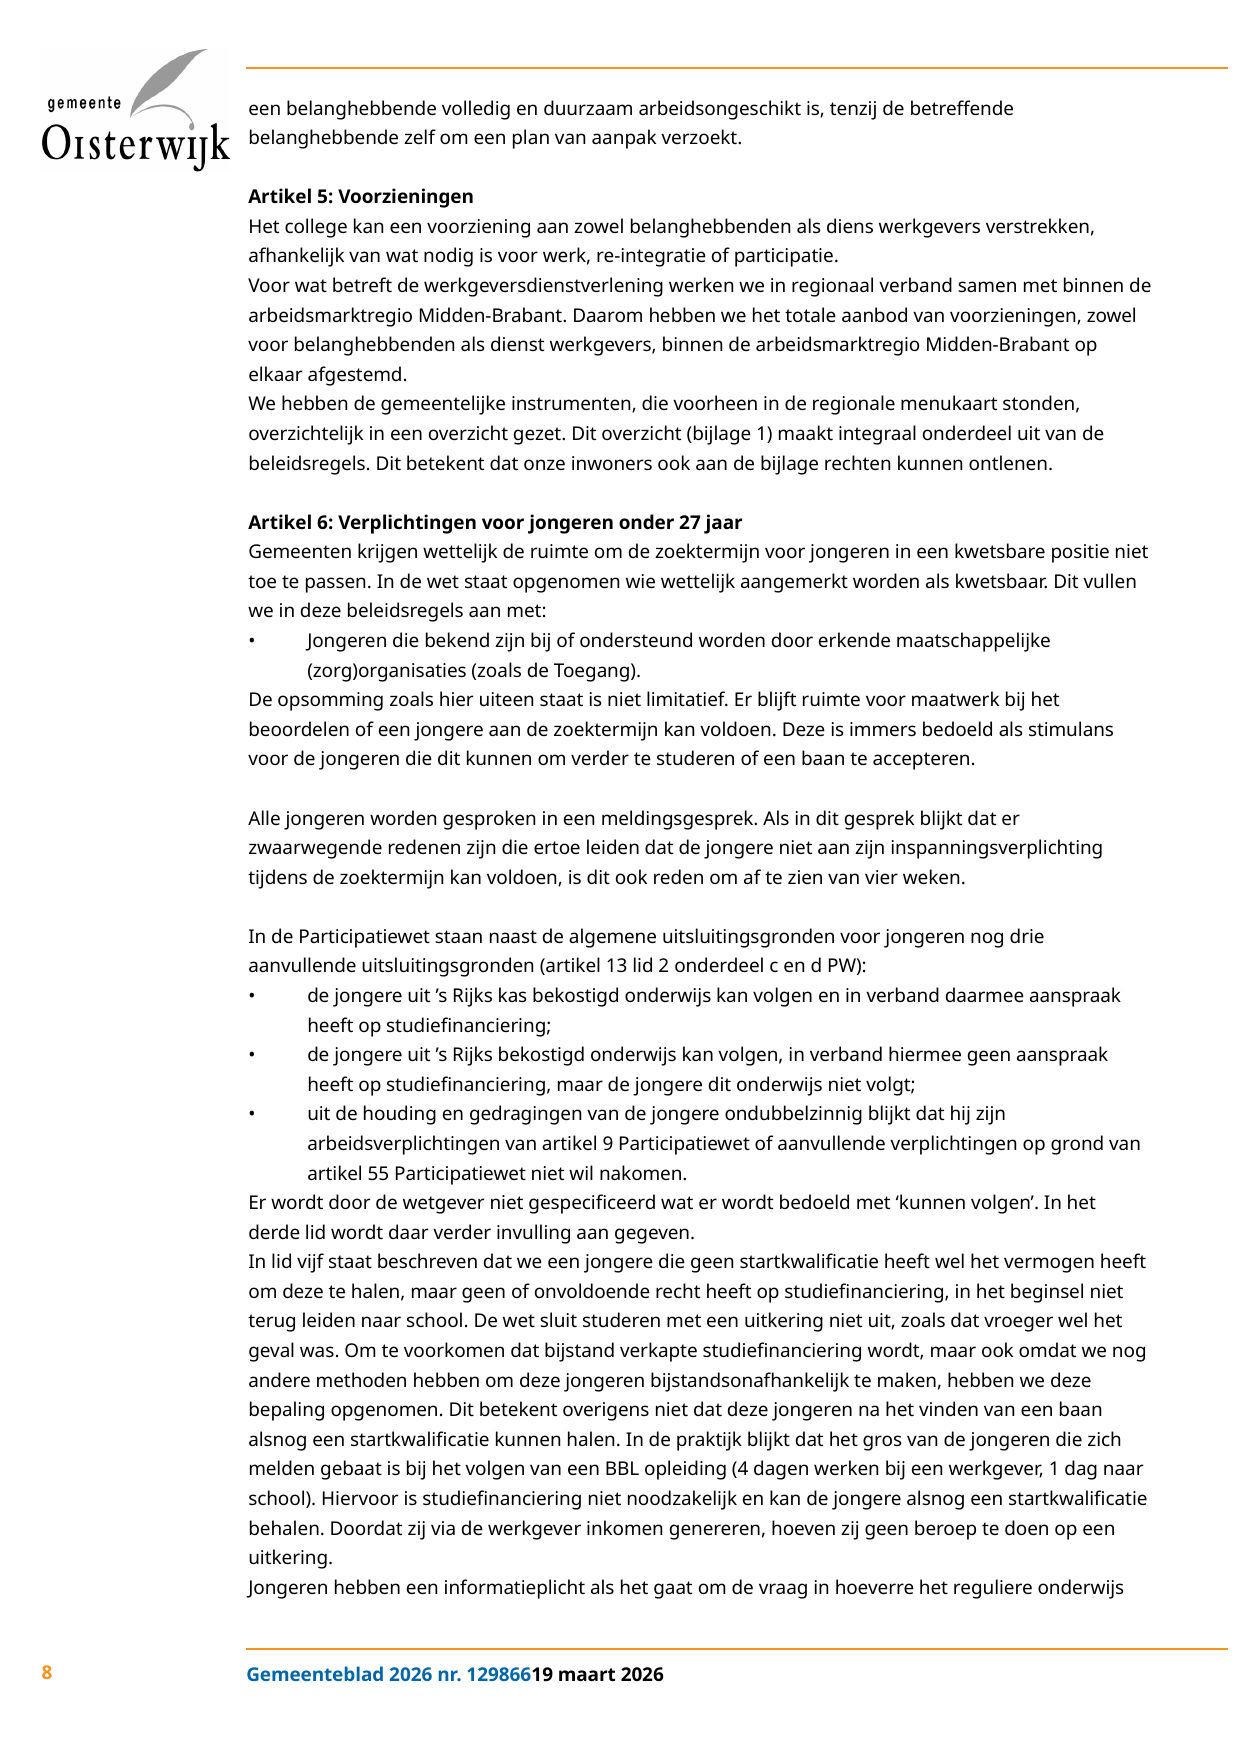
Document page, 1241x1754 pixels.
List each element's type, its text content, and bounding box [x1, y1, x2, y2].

text Het college kan een voorziening aan zowel belanghebbenden als diens werkgevers verstrekken, afhankelijk van wat nodig is voor werk, re-integratie of participatie. [248, 213, 1152, 268]
list uit de houding en gedragingen van de jongere ondubbelzinnig blijkt dat hij zijn arbeidsverplichtingen van artikel 9 Participatiewet of aanvullende verplichtingen op grond van artikel 55 Participatiewet niet wil nakomen. [248, 1101, 1152, 1186]
text In lid vijf staat beschreven dat we een jongere die geen startkwalificatie heeft wel het vermogen heeft om deze te halen, maar geen of onvoldoende recht heeft op studiefinanciering, in het beginsel niet terug leiden naar school. De wet sluit studeren met een uitkering niet uit, zoals dat vroeger wel het geval was. Om te voorkomen dat bijstand verkapte studiefinanciering wordt, maar ook omdat we nog andere methoden hebben om deze jongeren bijstandsonafhankelijk te maken, hebben we deze bepaling opgenomen. Dit betekent overigens niet dat deze jongeren na het vinden van een baan alsnog een startkwalificatie kunnen halen. In de praktijk blijkt dat het gros van de jongeren die zich melden gebaat is bij het volgen van een BBL opleiding (4 dagen werken bij een werkgever, 1 dag naar school). Hiervoor is studiefinanciering niet noodzakelijk en kan de jongere alsnog een startkwalificatie behalen. Doordat zij via de werkgever inkomen genereren, hoeven zij geen beroep te doen op een uitkering. [248, 1248, 1152, 1570]
text We hebben de gemeentelijke instrumenten, die voorheen in de regionale menukaart stonden, overzichtelijk in een overzicht gezet. Dit overzicht (bijlage 1) maakt integraal onderdeel uit van de beleidsregels. Dit betekent dat onze inwoners ook aan de bijlage rechten kunnen ontlenen. [248, 391, 1152, 476]
text Gemeenten krijgen wettelijk de ruimte om de zoektermijn voor jongeren in een kwetsbare positie niet toe te passen. In de wet staat opgenomen wie wettelijk aangemerkt worden als kwetsbaar. Dit vullen we in deze beleidsregels aan met: [248, 538, 1152, 623]
text een belanghebbende volledig en duurzaam arbeidsongeschikt is, tenzij de betreffende belanghebbende zelf om een plan van aanpak verzoekt. [248, 95, 1152, 150]
picture [41, 47, 231, 172]
list Jongeren die bekend zijn bij of ondersteund worden door erkende maatschappelijke (zorg)organisaties (zoals de Toegang). [248, 627, 1152, 683]
text Artikel 5: Voorzieningen [248, 183, 1152, 209]
list de jongere uit ’s Rijks kas bekostigd onderwijs kan volgen en in verband daarmee aanspraak heeft op studiefinanciering; [248, 982, 1152, 1038]
text Jongeren hebben een informatieplicht als het gaat om de vraag in hoeverre het reguliere onderwijs [248, 1574, 1152, 1600]
list de jongere uit ’s Rijks bekostigd onderwijs kan volgen, in verband hiermee geen aanspraak heeft op studiefinanciering, maar de jongere dit onderwijs niet volgt; [248, 1041, 1152, 1097]
text De opsomming zoals hier uiteen staat is niet limitatief. Er blijft ruimte voor maatwerk bij het beoordelen of een jongere aan de zoektermijn kan voldoen. Deze is immers bedoeld als stimulans voor de jongeren die dit kunnen om verder te studeren of een baan te accepteren. [248, 686, 1152, 771]
text In de Participatiewet staan naast de algemene uitsluitingsgronden voor jongeren nog drie aanvullende uitsluitingsgronden (artikel 13 lid 2 onderdeel c en d PW): [248, 923, 1152, 978]
text Artikel 6: Verplichtingen voor jongeren onder 27 jaar [248, 509, 1152, 535]
text Er wordt door de wetgever niet gespecificeerd wat er wordt bedoeld met ‘kunnen volgen’. In het derde lid wordt daar verder invulling aan gegeven. [248, 1189, 1152, 1245]
text Alle jongeren worden gesproken in een meldingsgesprek. Als in dit gesprek blijkt dat er zwaarwegende redenen zijn die ertoe leiden dat de jongere niet aan zijn inspanningsverplichting tijdens de zoektermijn kan voldoen, is dit ook reden om af te zien van vier weken. [248, 805, 1152, 890]
text Voor wat betreft de werkgeversdienstverlening werken we in regionaal verband samen met binnen de arbeidsmarktregio Midden-Brabant. Daarom hebben we het totale aanbod van voorzieningen, zowel voor belanghebbenden als dienst werkgevers, binnen de arbeidsmarktregio Midden-Brabant op elkaar afgestemd. [248, 272, 1152, 387]
